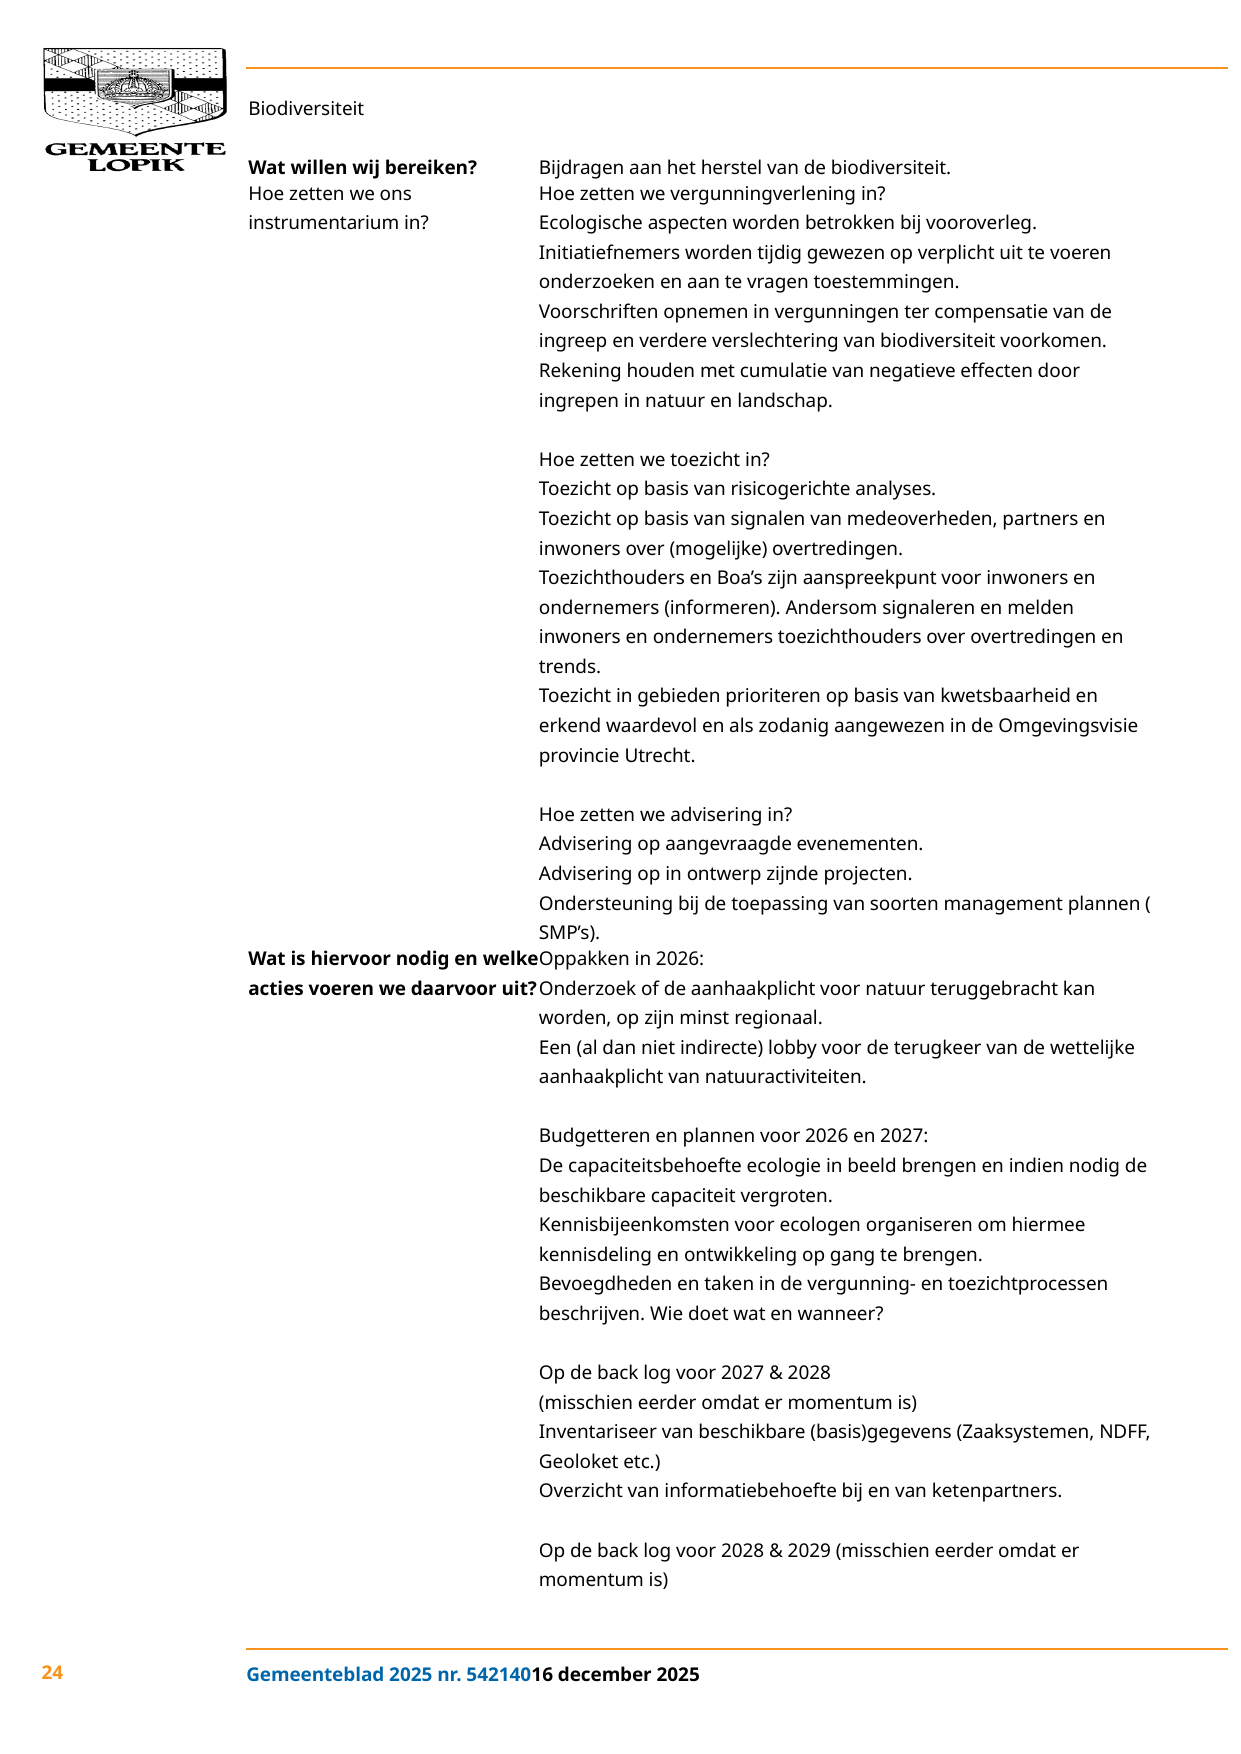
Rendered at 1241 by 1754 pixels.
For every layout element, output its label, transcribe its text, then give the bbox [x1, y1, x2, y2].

table_cell Oppakken in 2026: Onderzoek of de aanhaakplicht voor natuur teruggebracht kan worden, op zijn minst regionaal. Een (al dan niet indirecte) lobby voor de terugkeer van de wettelijke aanhaakplicht van natuuractiviteiten. Budgetteren en plannen voor 2026 en 2027: De capaciteitsbehoefte ecologie in beeld brengen en indien nodig de beschikbare capaciteit vergroten. Kennisbijeenkomsten voor ecologen organiseren om hiermee kennisdeling en ontwikkeling op gang te brengen. Bevoegdheden en taken in de vergunning- en toezichtprocessen beschrijven. Wie doet wat en wanneer? Op de back log voor 2027 & 2028 (misschien eerder omdat er momentum is) Inventariseer van beschikbare (basis)gegevens (Zaaksystemen, NDFF, Geoloket etc.) Overzicht van informatiebehoefte bij en van ketenpartners. Op de back log voor 2028 & 2029 (misschien eerder omdat er momentum is) [539, 945, 1152, 1592]
picture [41, 47, 231, 172]
table_header Wat willen wij bereiken? [248, 154, 539, 180]
text Biodiversiteit [248, 95, 1152, 121]
table_cell Wat is hiervoor nodig en welke acties voeren we daarvoor uit? [248, 945, 539, 1592]
table_header Bijdragen aan het herstel van de biodiversiteit. [539, 154, 1152, 180]
table_cell Hoe zetten we vergunningverlening in? Ecologische aspecten worden betrokken bij vooroverleg. Initiatiefnemers worden tijdig gewezen op verplicht uit te voeren onderzoeken en aan te vragen toestemmingen. Voorschriften opnemen in vergunningen ter compensatie van de ingreep en verdere verslechtering van biodiversiteit voorkomen. Rekening houden met cumulatie van negatieve effecten door ingrepen in natuur en landschap. Hoe zetten we toezicht in? Toezicht op basis van risicogerichte analyses. Toezicht op basis van signalen van medeoverheden, partners en inwoners over (mogelijke) overtredingen. Toezichthouders en Boa’s zijn aanspreekpunt voor inwoners en ondernemers (informeren). Andersom signaleren en melden inwoners en ondernemers toezichthouders over overtredingen en trends. Toezicht in gebieden prioriteren op basis van kwetsbaarheid en erkend waardevol en als zodanig aangewezen in de Omgevingsvisie provincie Utrecht. Hoe zetten we advisering in? Advisering op aangevraagde evenementen. Advisering op in ontwerp zijnde projecten. Ondersteuning bij de toepassing van soorten management plannen ( SMP’s). [539, 180, 1152, 945]
table_cell Hoe zetten we ons instrumentarium in? [248, 180, 539, 945]
